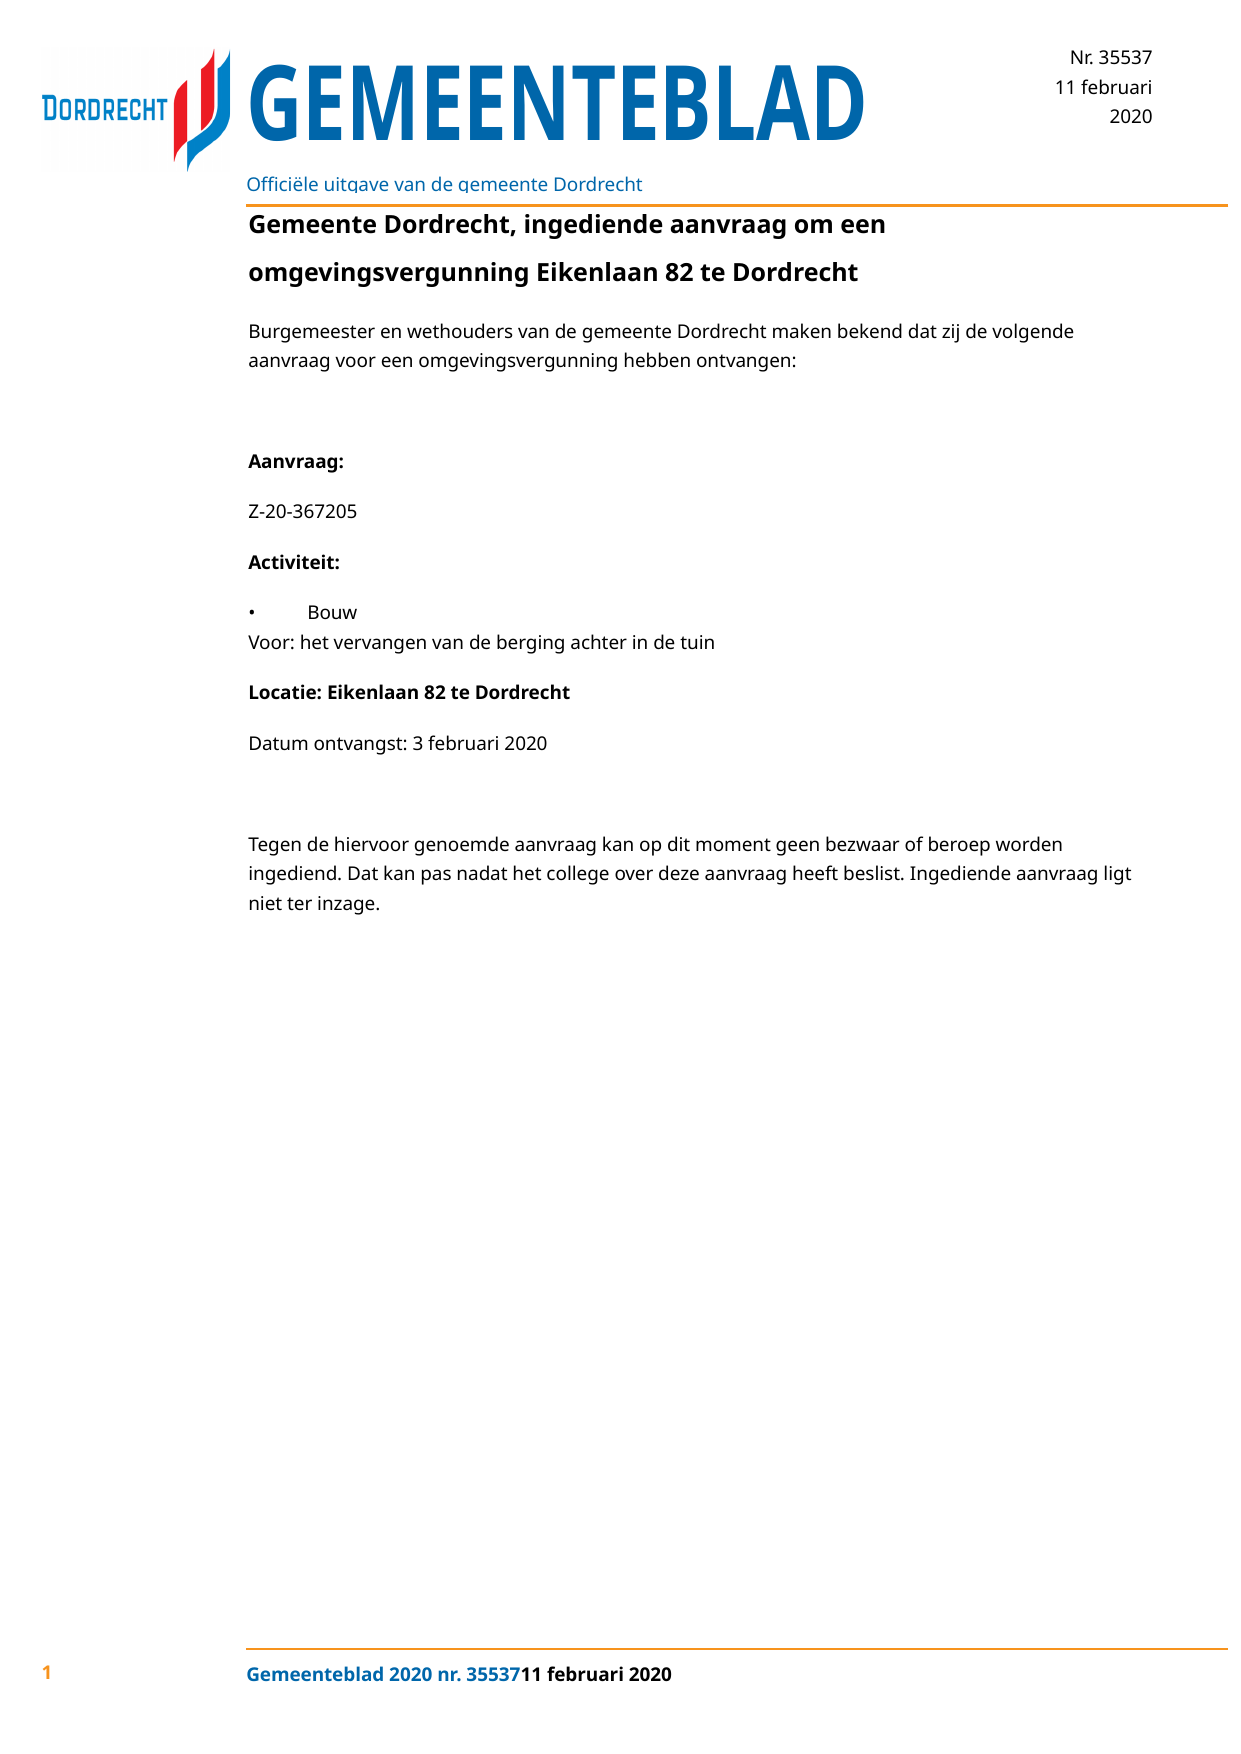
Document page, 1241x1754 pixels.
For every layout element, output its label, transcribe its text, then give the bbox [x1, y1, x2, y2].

text Aanvraag: [248, 448, 1152, 474]
text Locatie: Eikenlaan 82 te Dordrecht [248, 679, 1152, 705]
text Voor: het vervangen van de berging achter in de tuin [248, 629, 1152, 655]
text Burgemeester en wethouders van de gemeente Dordrecht maken bekend dat zij de volgende aanvraag voor een omgevingsvergunning hebben ontvangen: [248, 318, 1152, 373]
list Bouw [248, 599, 1152, 625]
text Z-20-367205 [248, 499, 1152, 524]
text Gemeente Dordrecht, ingediende aanvraag om een omgevingsvergunning Eikenlaan 82 te Dordrecht [248, 207, 1152, 288]
text Tegen de hiervoor genoemde aanvraag kan op dit moment geen bezwaar of beroep worden ingediend. Dat kan pas nadat het college over deze aanvraag heeft beslist. Ingediende aanvraag ligt niet ter inzage. [248, 831, 1152, 916]
text Datum ontvangst: 3 februari 2020 [248, 730, 1152, 756]
text Activiteit: [248, 549, 1152, 575]
picture [41, 47, 231, 172]
